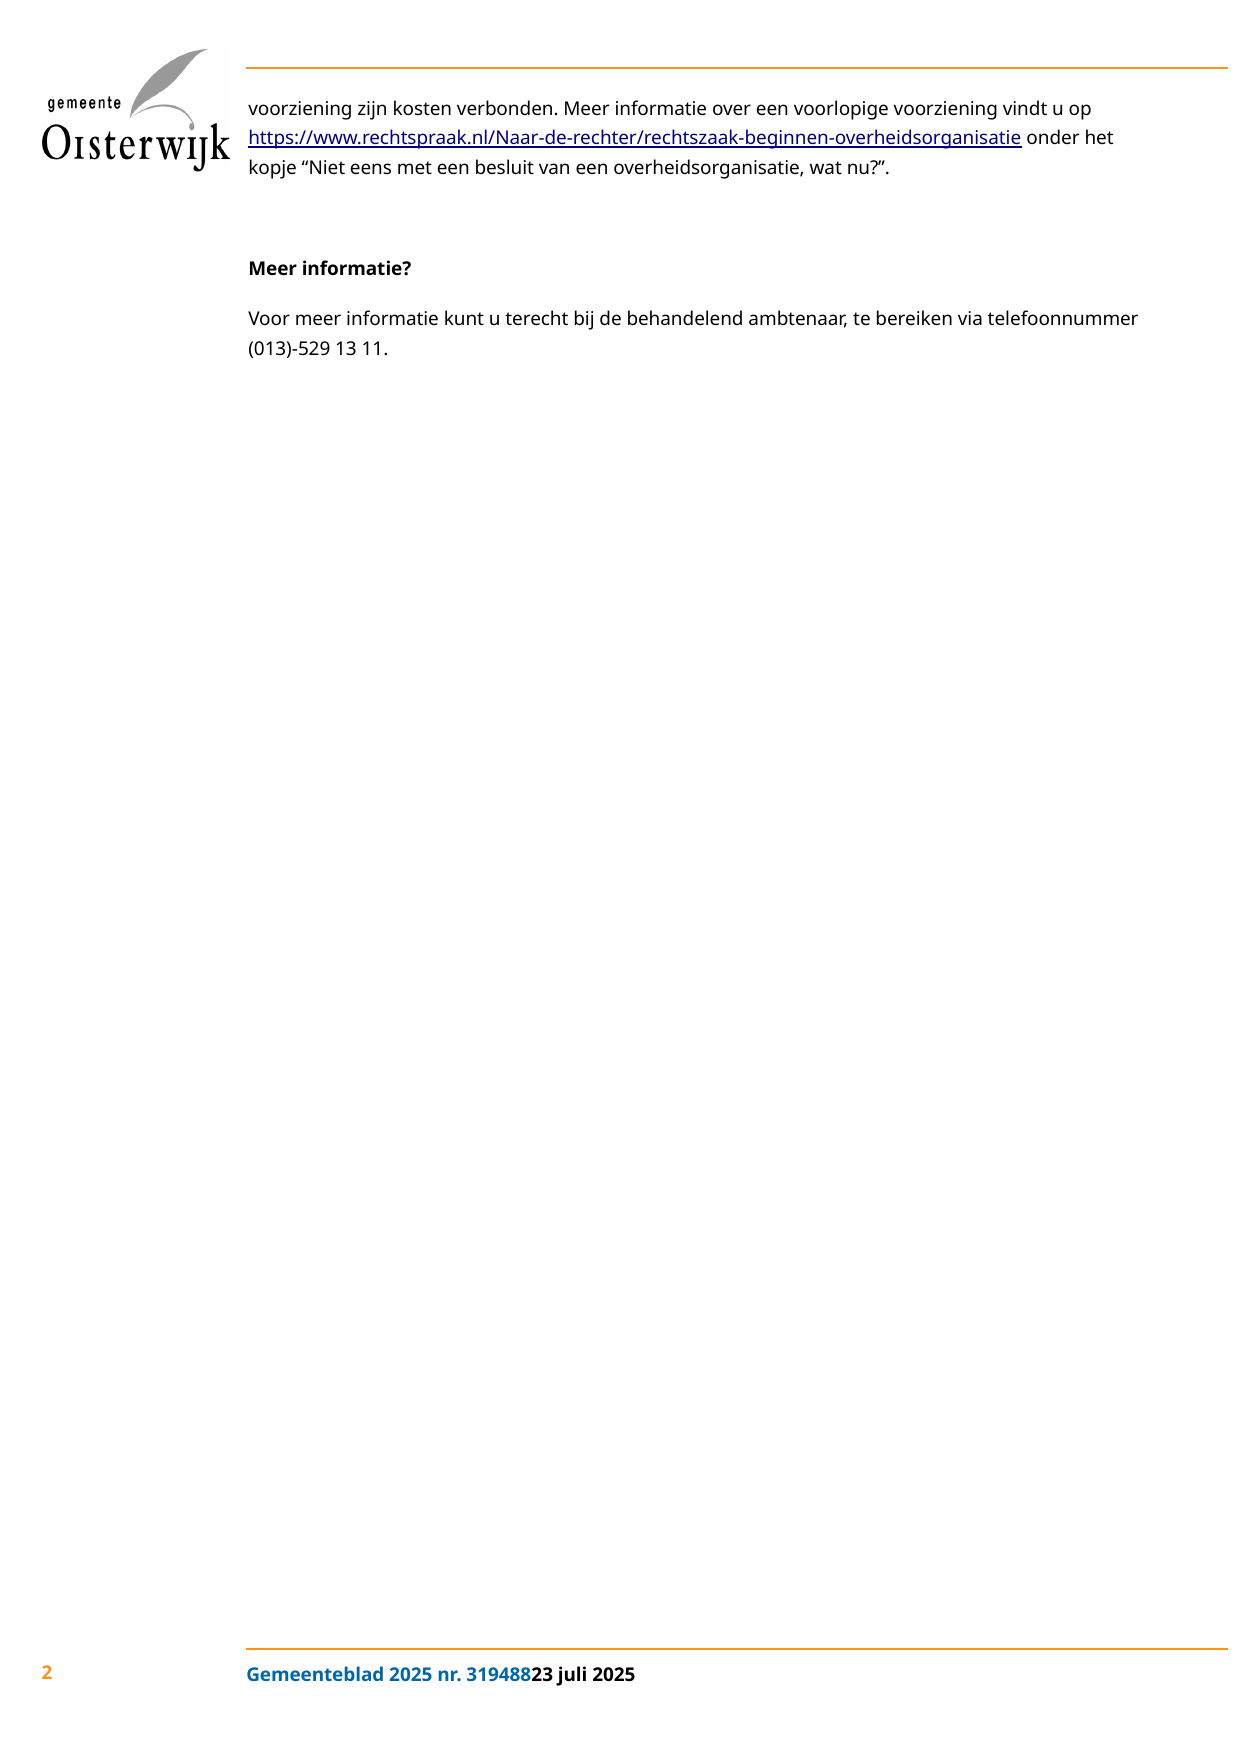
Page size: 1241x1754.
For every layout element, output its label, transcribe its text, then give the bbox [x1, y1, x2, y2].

text voorziening zijn kosten verbonden. Meer informatie over een voorlopige voorziening vindt u op https://www.rechtspraak.nl/Naar-de-rechter/rechtszaak-beginnen-overheidsorganisatie onder het kopje “Niet eens met een besluit van een overheidsorganisatie, wat nu?”. [248, 95, 1152, 180]
text Voor meer informatie kunt u terecht bij de behandelend ambtenaar, te bereiken via telefoonnummer (013)-529 13 11. [248, 305, 1152, 361]
picture [41, 47, 231, 172]
text Meer informatie? [248, 255, 1152, 281]
